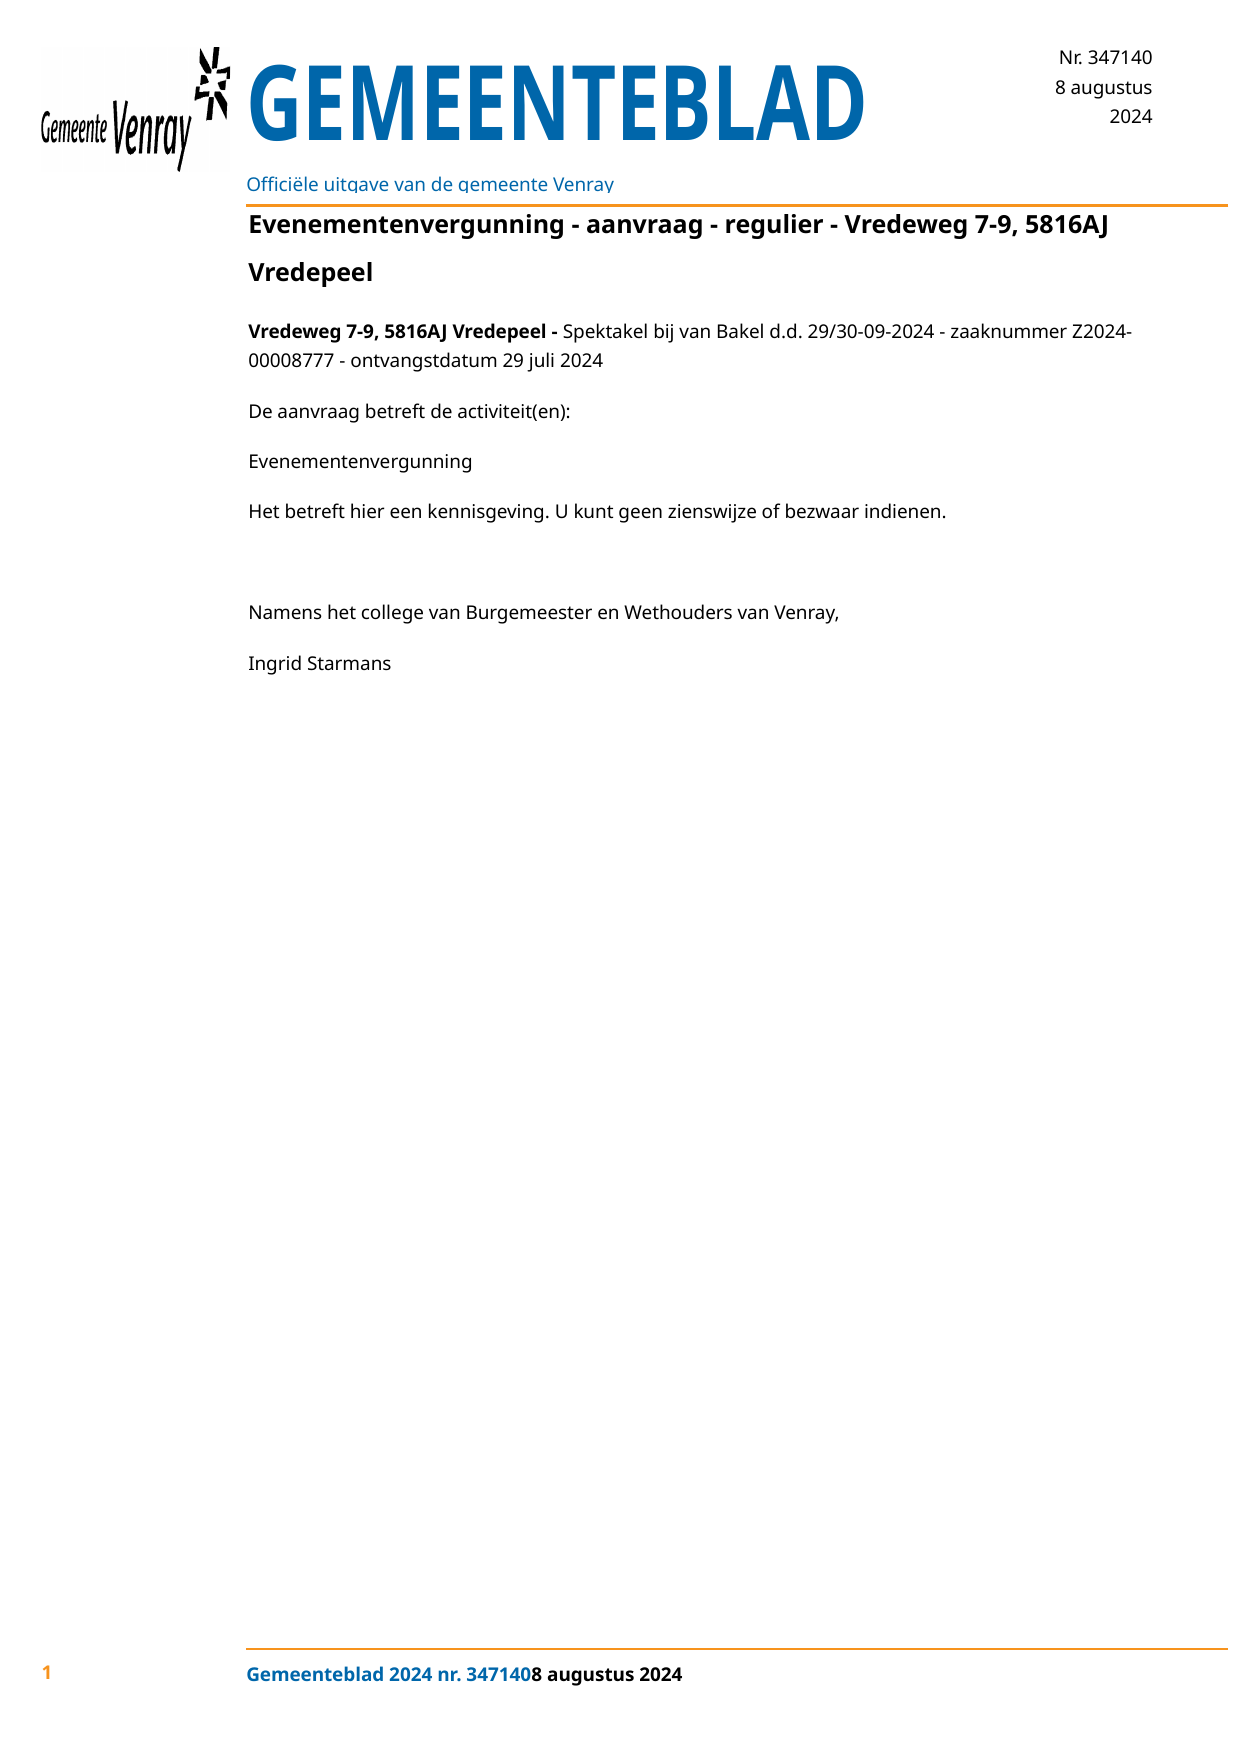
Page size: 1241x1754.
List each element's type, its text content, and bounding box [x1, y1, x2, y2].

text De aanvraag betreft de activiteit(en): [248, 398, 1152, 424]
text Evenementenvergunning - aanvraag - regulier - Vredeweg 7-9, 5816AJ Vredepeel [248, 207, 1152, 288]
text Evenementenvergunning [248, 448, 1152, 474]
text Het betreft hier een kennisgeving. U kunt geen zienswijze of bezwaar indienen. [248, 499, 1152, 524]
picture [41, 47, 231, 172]
text Namens het college van Burgemeester en Wethouders van Venray, [248, 599, 1152, 625]
text Vredeweg 7-9, 5816AJ Vredepeel - Spektakel bij van Bakel d.d. 29/30-09-2024 - zaaknummer Z2024-00008777 - ontvangstdatum 29 juli 2024 [248, 318, 1152, 373]
text Ingrid Starmans [248, 650, 1152, 676]
